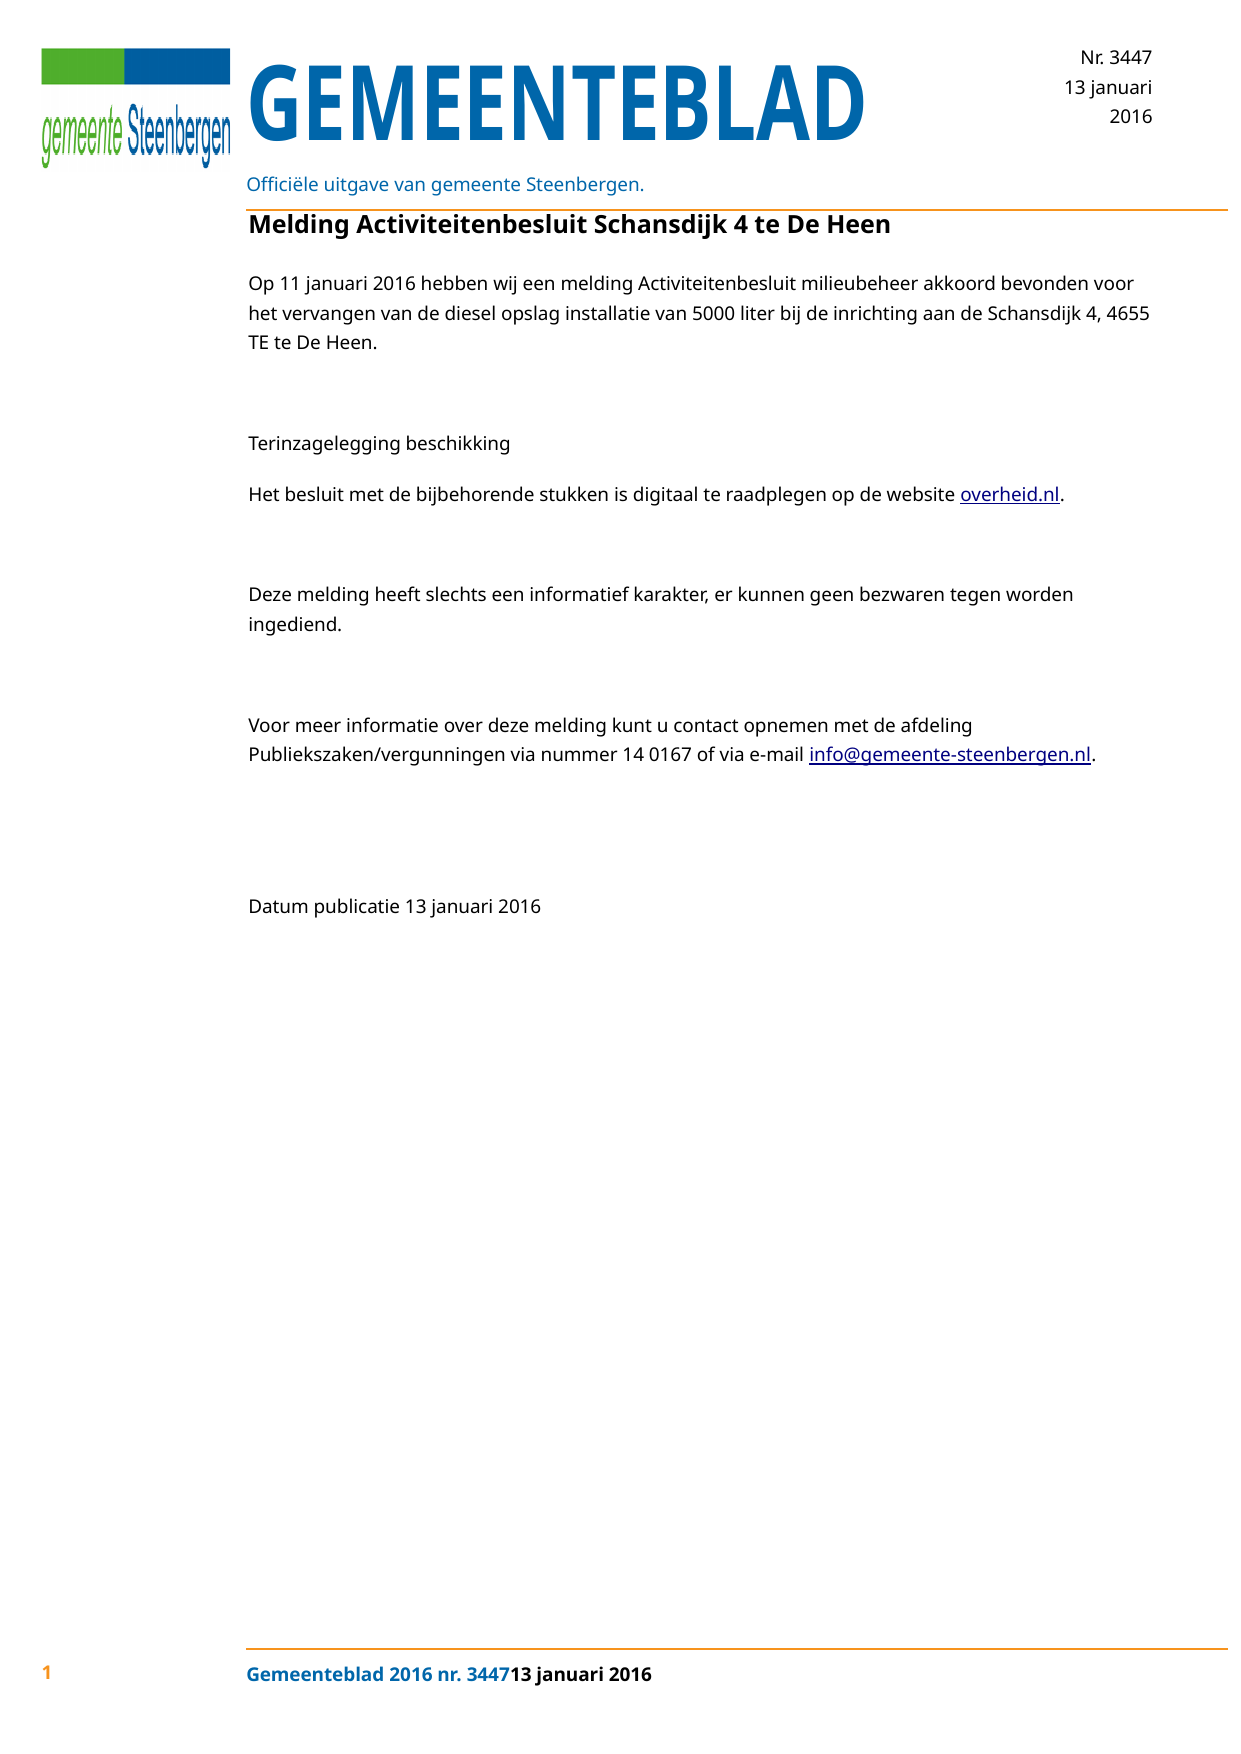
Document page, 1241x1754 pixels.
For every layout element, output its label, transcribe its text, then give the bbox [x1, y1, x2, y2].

text Melding Activiteitenbesluit Schansdijk 4 te De Heen [248, 211, 1152, 241]
text Op 11 januari 2016 hebben wij een melding Activiteitenbesluit milieubeheer akkoord bevonden voor het vervangen van de diesel opslag installatie van 5000 liter bij de inrichting aan de Schansdijk 4, 4655 TE te De Heen. [248, 270, 1152, 355]
text Deze melding heeft slechts een informatief karakter, er kunnen geen bezwaren tegen worden ingediend. [248, 582, 1152, 637]
picture [41, 47, 231, 172]
text Het besluit met de bijbehorende stukken is digitaal te raadplegen op de website overheid.nl. [248, 481, 1152, 506]
text Terinzagelegging beschikking [248, 430, 1152, 456]
text Datum publicatie 13 januari 2016 [248, 893, 1152, 918]
text Voor meer informatie over deze melding kunt u contact opnemen met de afdeling Publiekszaken/vergunningen via nummer 14 0167 of via e-mail info@gemeente-steenbergen.nl. [248, 712, 1152, 767]
